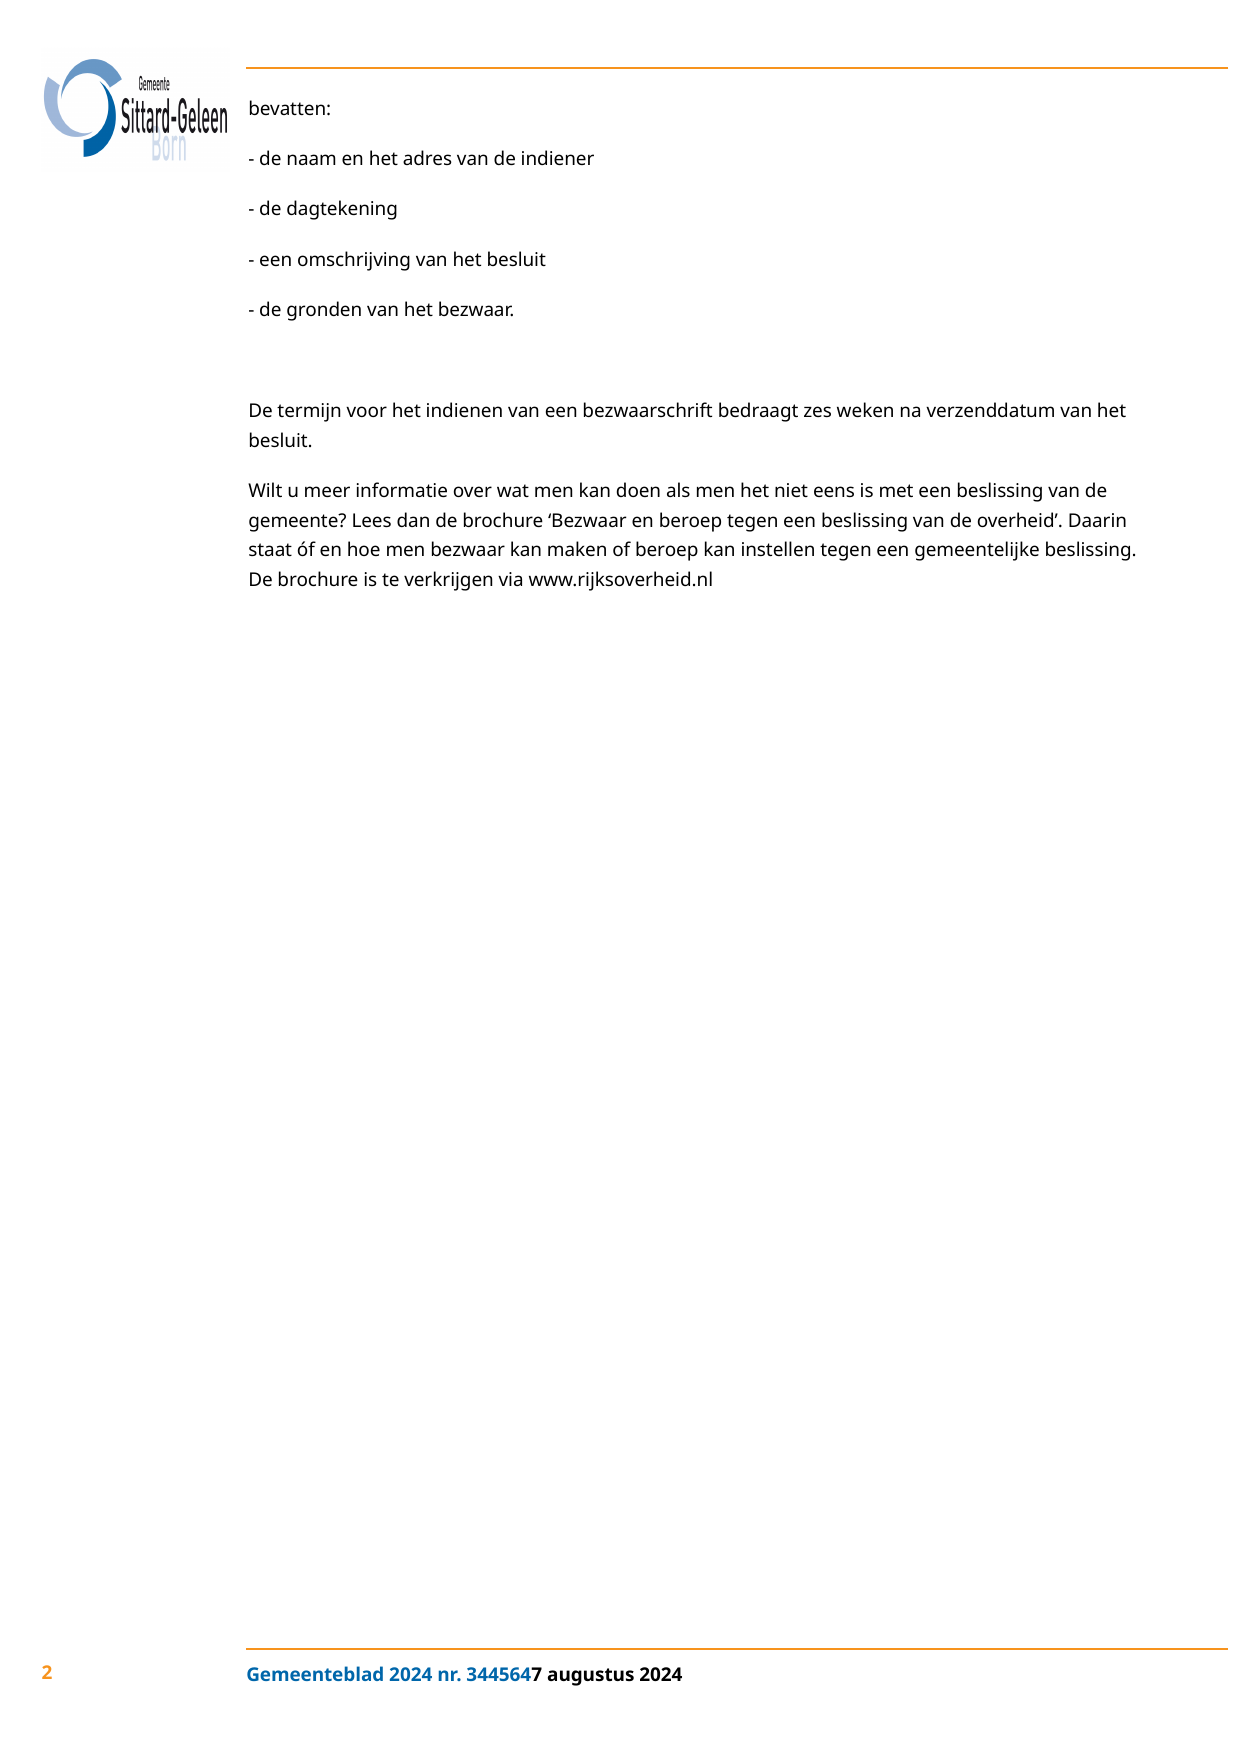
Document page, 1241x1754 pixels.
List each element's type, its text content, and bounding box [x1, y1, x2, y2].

text Wilt u meer informatie over wat men kan doen als men het niet eens is met een beslissing van de gemeente? Lees dan de brochure ‘Bezwaar en beroep tegen een beslissing van de overheid’. Daarin staat óf en hoe men bezwaar kan maken of beroep kan instellen tegen een gemeentelijke beslissing. De brochure is te verkrijgen via www.rijksoverheid.nl [248, 477, 1152, 592]
text De termijn voor het indienen van een bezwaarschrift bedraagt zes weken na verzenddatum van het besluit. [248, 397, 1152, 453]
text - de dagtekening [248, 196, 1152, 221]
text - de gronden van het bezwaar. [248, 296, 1152, 322]
text bevatten: [248, 95, 1152, 121]
text - een omschrijving van het besluit [248, 246, 1152, 272]
text - de naam en het adres van de indiener [248, 145, 1152, 171]
picture [41, 47, 231, 172]
